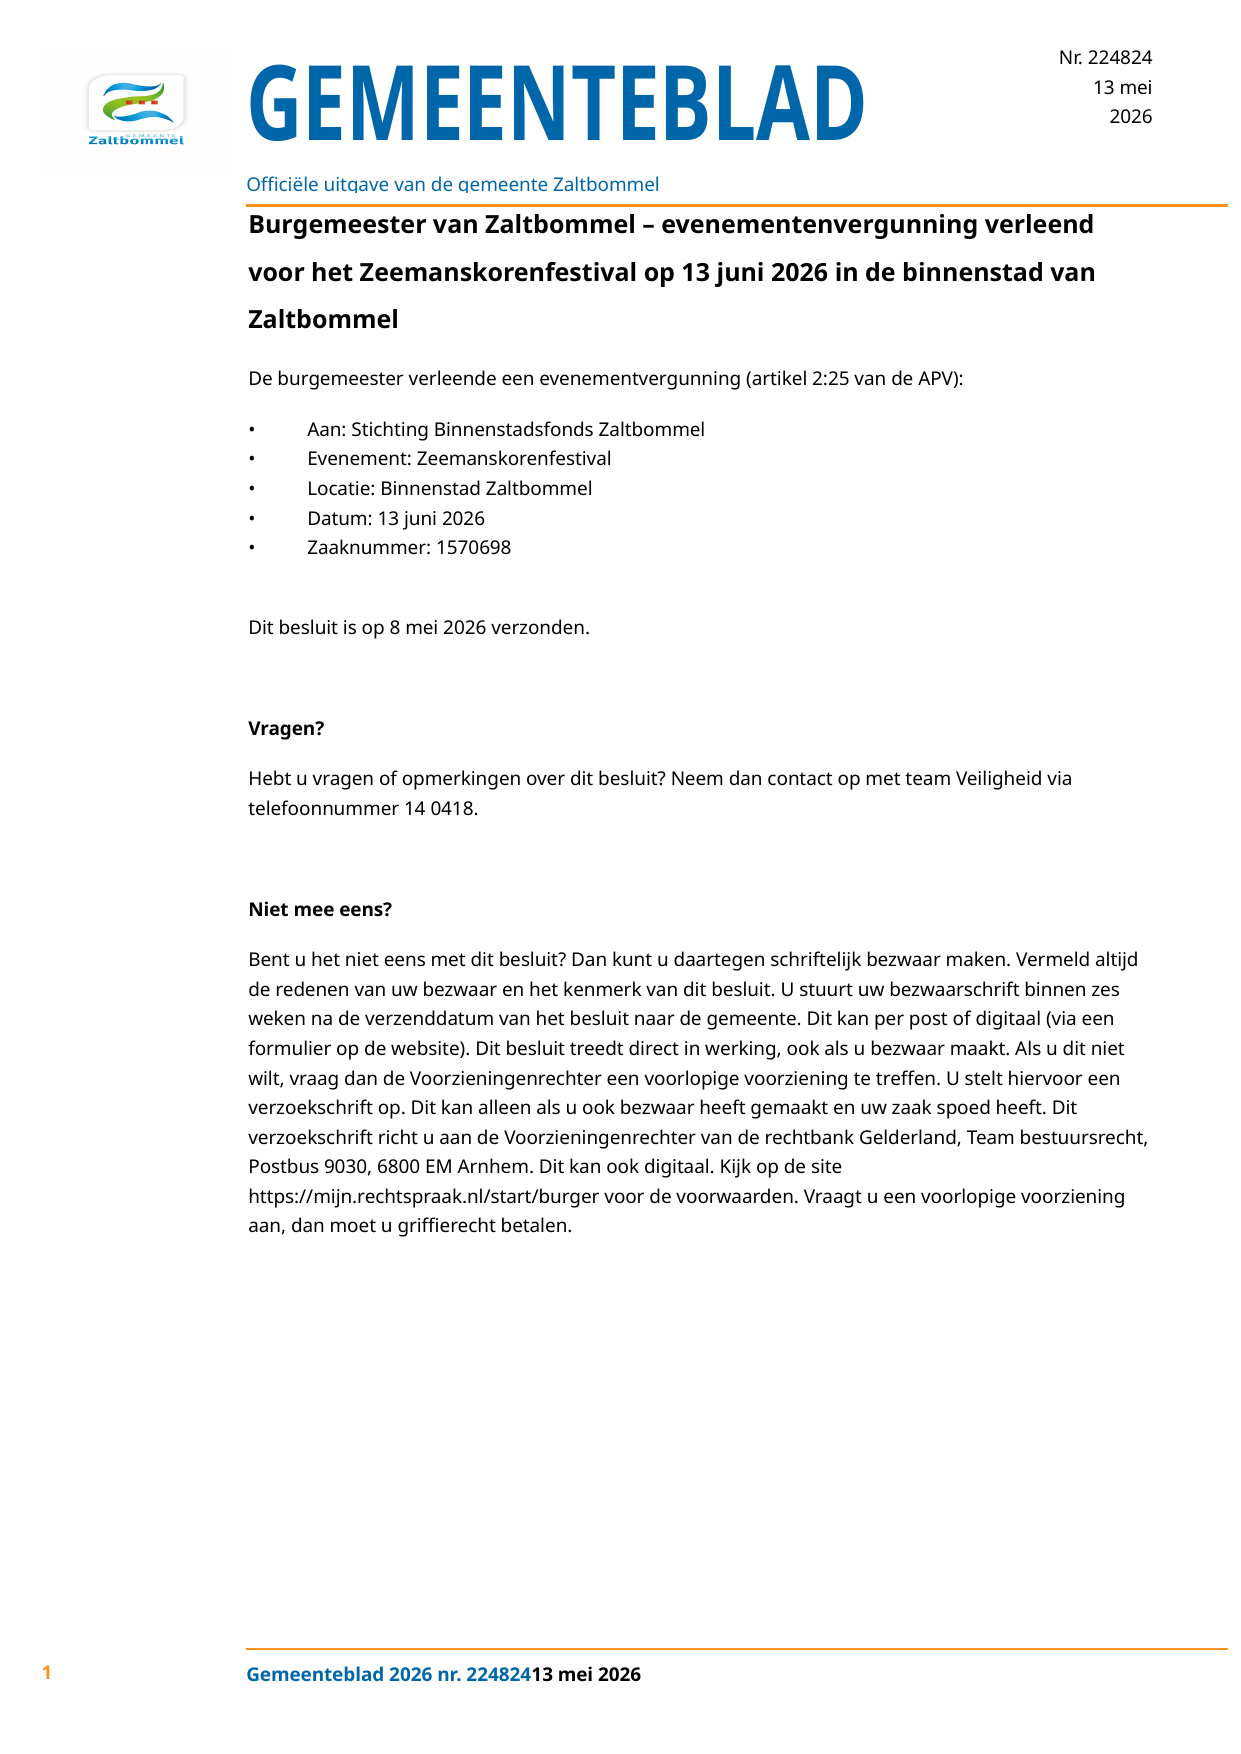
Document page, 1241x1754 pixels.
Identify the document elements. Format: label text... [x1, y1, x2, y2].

list Locatie: Binnenstad Zaltbommel [248, 475, 1152, 501]
list Evenement: Zeemanskorenfestival [248, 446, 1152, 471]
list Aan: Stichting Binnenstadsfonds Zaltbommel [248, 416, 1152, 442]
text Niet mee eens? [248, 896, 1152, 922]
text Burgemeester van Zaltbommel – evenementenvergunning verleend voor het Zeemanskorenfestival op 13 juni 2026 in de binnenstad van Zaltbommel [248, 207, 1152, 336]
text Vragen? [248, 715, 1152, 741]
text Hebt u vragen of opmerkingen over dit besluit? Neem dan contact op met team Veiligheid via telefoonnummer 14 0418. [248, 766, 1152, 821]
list Zaaknummer: 1570698 [248, 534, 1152, 560]
text Dit besluit is op 8 mei 2026 verzonden. [248, 614, 1152, 640]
text Bent u het niet eens met dit besluit? Dan kunt u daartegen schriftelijk bezwaar maken. Vermeld altijd de redenen van uw bezwaar en het kenmerk van dit besluit. U stuurt uw bezwaarschrift binnen zes weken na de verzenddatum van het besluit naar de gemeente. Dit kan per post of digitaal (via een formulier op de website). Dit besluit treedt direct in werking, ook als u bezwaar maakt. Als u dit niet wilt, vraag dan de Voorzieningenrechter een voorlopige voorziening te treffen. U stelt hiervoor een verzoekschrift op. Dit kan alleen als u ook bezwaar heeft gemaakt en uw zaak spoed heeft. Dit verzoekschrift richt u aan de Voorzieningenrechter van de rechtbank Gelderland, Team bestuursrecht, Postbus 9030, 6800 EM Arnhem. Dit kan ook digitaal. Kijk op de site https://mijn.rechtspraak.nl/start/burger voor de voorwaarden. Vraagt u een voorlopige voorziening aan, dan moet u griffierecht betalen. [248, 946, 1152, 1238]
list Datum: 13 juni 2026 [248, 505, 1152, 530]
text De burgemeester verleende een evenementvergunning (artikel 2:25 van de APV): [248, 366, 1152, 391]
picture [41, 47, 231, 172]
